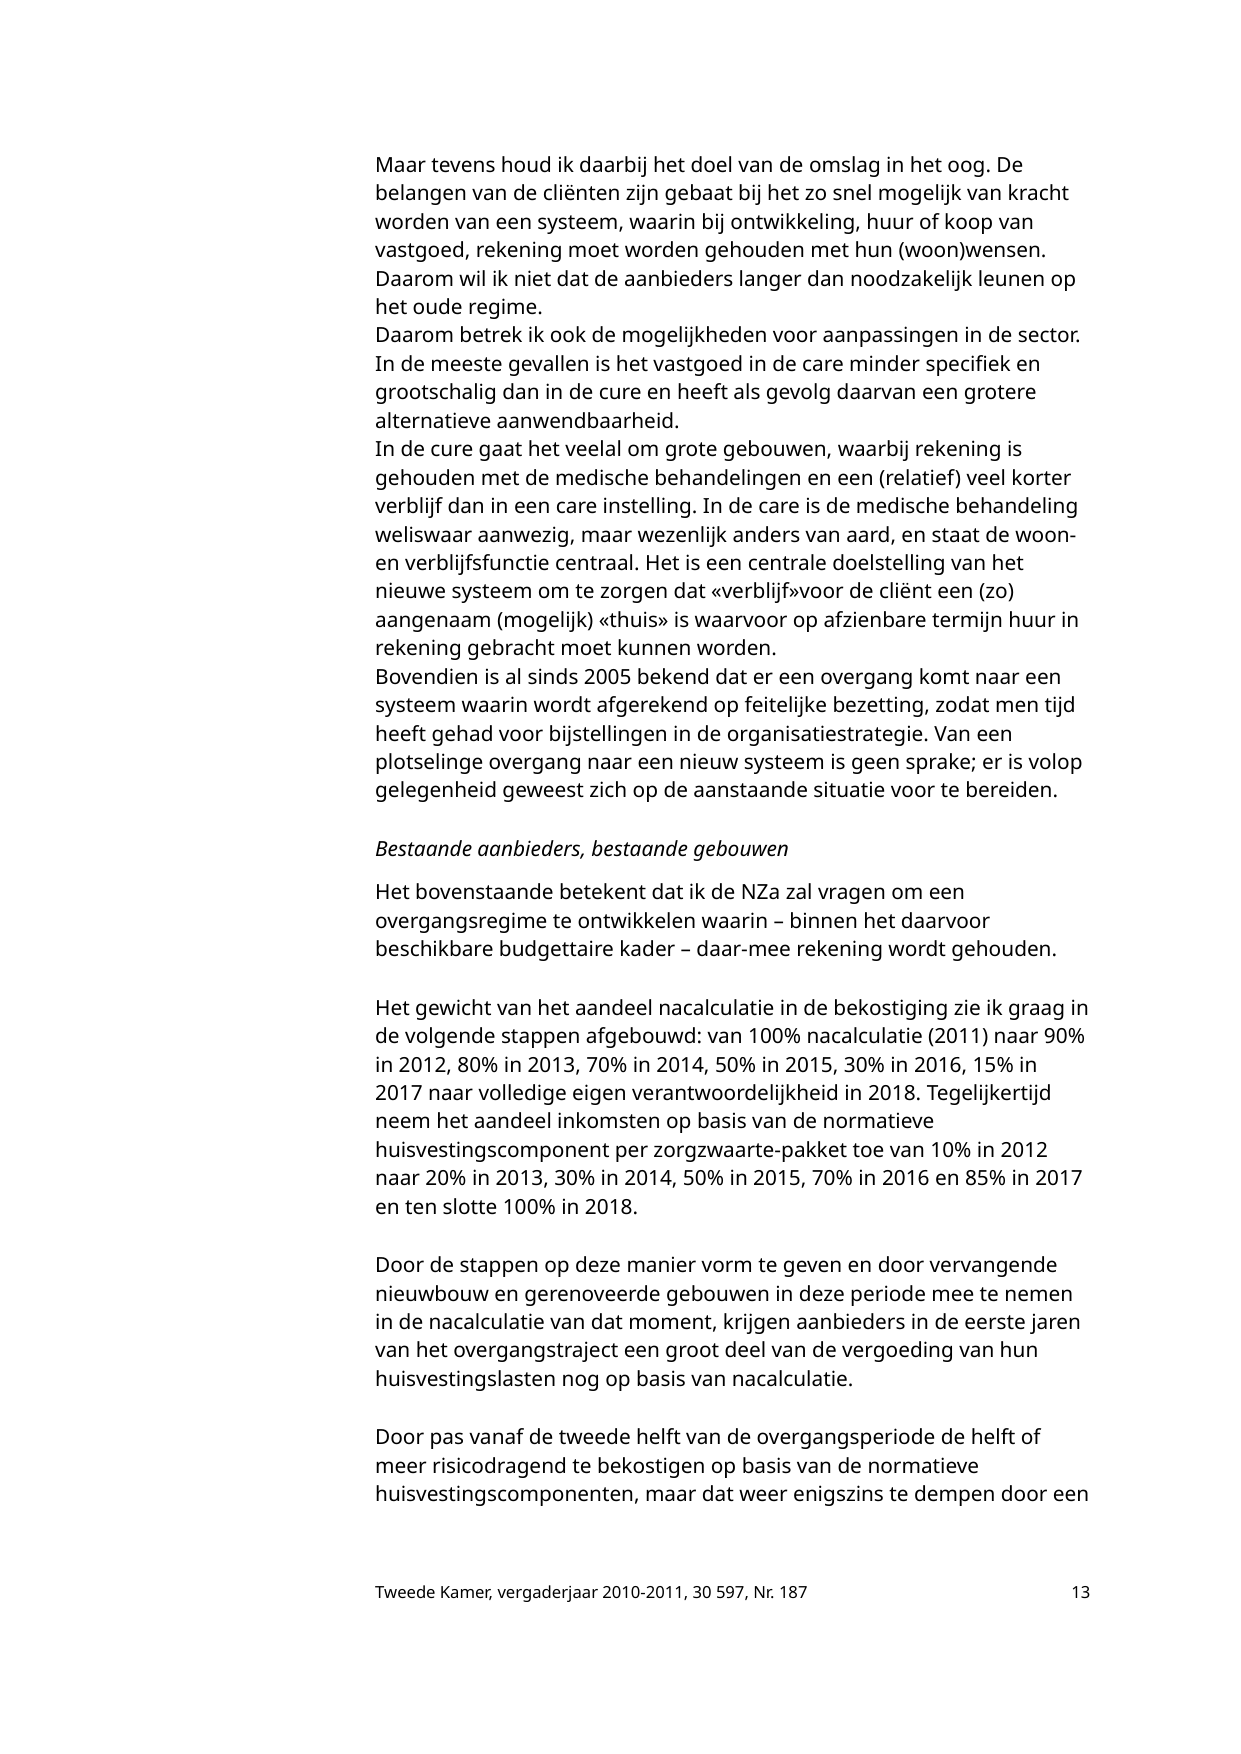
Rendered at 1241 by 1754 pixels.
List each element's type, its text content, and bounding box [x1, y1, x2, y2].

text Bovendien is al sinds 2005 bekend dat er een overgang komt naar een systeem waarin wordt afgerekend op feitelijke bezetting, zodat men tijd heeft gehad voor bijstellingen in de organisatiestrategie. Van een plotselinge overgang naar een nieuw systeem is geen sprake; er is volop gelegenheid geweest zich op de aanstaande situatie voor te bereiden. [375, 662, 1090, 804]
text Daarom betrek ik ook de mogelijkheden voor aanpassingen in de sector. In de meeste gevallen is het vastgoed in de care minder specifiek en grootschalig dan in de cure en heeft als gevolg daarvan een grotere alternatieve aanwendbaarheid. [375, 321, 1090, 434]
text Door de stappen op deze manier vorm te geven en door vervangende nieuwbouw en gerenoveerde gebouwen in deze periode mee te nemen in de nacalculatie van dat moment, krijgen aanbieders in de eerste jaren van het overgangstraject een groot deel van de vergoeding van hun huisvestingslasten nog op basis van nacalculatie. [375, 1250, 1090, 1392]
text Door pas vanaf de tweede helft van de overgangsperiode de helft of meer risicodragend te bekostigen op basis van de normatieve huisvestingscomponenten, maar dat weer enigszins te dempen door een [375, 1422, 1090, 1508]
text In de cure gaat het veelal om grote gebouwen, waarbij rekening is gehouden met de medische behandelingen en een (relatief) veel korter verblijf dan in een care instelling. In de care is de medische behandeling weliswaar aanwezig, maar wezenlijk anders van aard, en staat de woon- en verblijfsfunctie centraal. Het is een centrale doelstelling van het nieuwe systeem om te zorgen dat «verblijf»voor de cliënt een (zo) aangenaam (mogelijk) «thuis» is waarvoor op afzienbare termijn huur in rekening gebracht moet kunnen worden. [375, 434, 1090, 662]
text Bestaande aanbieders, bestaande gebouwen [375, 834, 1090, 862]
text Maar tevens houd ik daarbij het doel van de omslag in het oog. De belangen van de cliënten zijn gebaat bij het zo snel mogelijk van kracht worden van een systeem, waarin bij ontwikkeling, huur of koop van vastgoed, rekening moet worden gehouden met hun (woon)wensen. [375, 150, 1090, 264]
text Het bovenstaande betekent dat ik de NZa zal vragen om een overgangsregime te ontwikkelen waarin – binnen het daarvoor beschikbare budgettaire kader – daar-mee rekening wordt gehouden. [375, 877, 1090, 963]
text Daarom wil ik niet dat de aanbieders langer dan noodzakelijk leunen op het oude regime. [375, 264, 1090, 321]
text Het gewicht van het aandeel nacalculatie in de bekostiging zie ik graag in de volgende stappen afgebouwd: van 100% nacalculatie (2011) naar 90% in 2012, 80% in 2013, 70% in 2014, 50% in 2015, 30% in 2016, 15% in 2017 naar volledige eigen verantwoordelijkheid in 2018. Tegelijkertijd neem het aandeel inkomsten op basis van de normatieve huisvestingscomponent per zorgzwaarte-pakket toe van 10% in 2012 naar 20% in 2013, 30% in 2014, 50% in 2015, 70% in 2016 en 85% in 2017 en ten slotte 100% in 2018. [375, 993, 1090, 1220]
